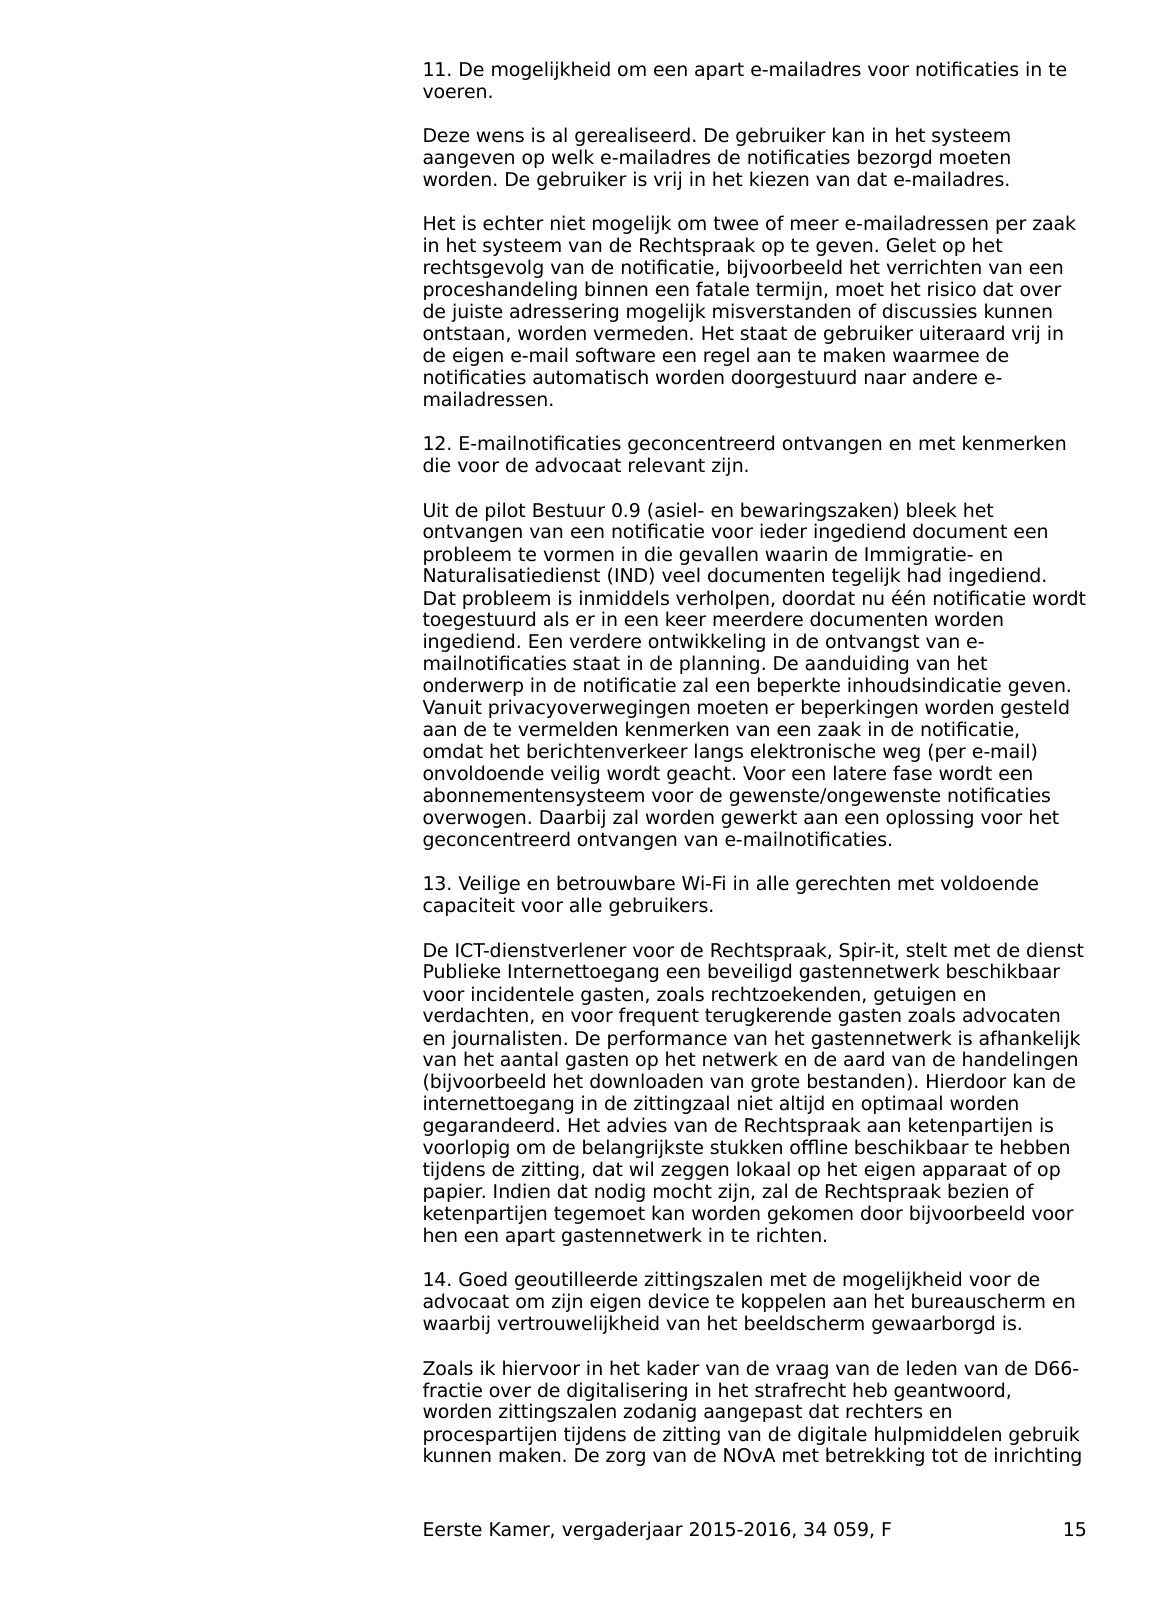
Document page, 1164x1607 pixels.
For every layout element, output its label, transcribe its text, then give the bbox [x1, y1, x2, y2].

text 11. De mogelijkheid om een apart e-mailadres voor notificaties in te voeren. [422, 59, 1087, 103]
text De ICT-dienstverlener voor de Rechtspraak, Spir-it, stelt met de dienst Publieke Internettoegang een beveiligd gastennetwerk beschikbaar voor incidentele gasten, zoals rechtzoekenden, getuigen en verdachten, en voor frequent terugkerende gasten zoals advocaten en journalisten. De performance van het gastennetwerk is afhankelijk van het aantal gasten op het netwerk en de aard van de handelingen (bijvoorbeeld het downloaden van grote bestanden). Hierdoor kan de internettoegang in de zittingzaal niet altijd en optimaal worden gegarandeerd. Het advies van de Rechtspraak aan ketenpartijen is voorlopig om de belangrijkste stukken offline beschikbaar te hebben tijdens de zitting, dat wil zeggen lokaal op het eigen apparaat of op papier. Indien dat nodig mocht zijn, zal de Rechtspraak bezien of ketenpartijen tegemoet kan worden gekomen door bijvoorbeeld voor hen een apart gastennetwerk in te richten. [422, 939, 1087, 1247]
text Zoals ik hiervoor in het kader van de vraag van de leden van de D66-fractie over de digitalisering in het strafrecht heb geantwoord, worden zittingszalen zodanig aangepast dat rechters en procespartijen tijdens de zitting van de digitale hulpmiddelen gebruik kunnen maken. De zorg van de NOvA met betrekking tot de inrichting [422, 1357, 1087, 1467]
text Uit de pilot Bestuur 0.9 (asiel- en bewaringszaken) bleek het ontvangen van een notificatie voor ieder ingediend document een probleem te vormen in die gevallen waarin de Immigratie- en Naturalisatiedienst (IND) veel documenten tegelijk had ingediend. Dat probleem is inmiddels verholpen, doordat nu één notificatie wordt toegestuurd als er in een keer meerdere documenten worden ingediend. Een verdere ontwikkeling in de ontvangst van e-mailnotificaties staat in de planning. De aanduiding van het onderwerp in de notificatie zal een beperkte inhoudsindicatie geven. Vanuit privacyoverwegingen moeten er beperkingen worden gesteld aan de te vermelden kenmerken van een zaak in de notificatie, omdat het berichtenverkeer langs elektronische weg (per e-mail) onvoldoende veilig wordt geacht. Voor een latere fase wordt een abonnementensysteem voor de gewenste/ongewenste notificaties overwogen. Daarbij zal worden gewerkt aan een oplossing voor het geconcentreerd ontvangen van e-mailnotificaties. [422, 499, 1087, 851]
text Deze wens is al gerealiseerd. De gebruiker kan in het systeem aangeven op welk e-mailadres de notificaties bezorgd moeten worden. De gebruiker is vrij in het kiezen van dat e-mailadres. [422, 125, 1087, 191]
text 12. E-mailnotificaties geconcentreerd ontvangen en met kenmerken die voor de advocaat relevant zijn. [422, 433, 1087, 477]
text 14. Goed geoutilleerde zittingszalen met de mogelijkheid voor de advocaat om zijn eigen device te koppelen aan het bureauscherm en waarbij vertrouwelijkheid van het beeldscherm gewaarborgd is. [422, 1269, 1087, 1335]
text Het is echter niet mogelijk om twee of meer e-mailadressen per zaak in het systeem van de Rechtspraak op te geven. Gelet op het rechtsgevolg van de notificatie, bijvoorbeeld het verrichten van een proceshandeling binnen een fatale termijn, moet het risico dat over de juiste adressering mogelijk misverstanden of discussies kunnen ontstaan, worden vermeden. Het staat de gebruiker uiteraard vrij in de eigen e-mail software een regel aan te maken waarmee de notificaties automatisch worden doorgestuurd naar andere e-mailadressen. [422, 213, 1087, 411]
text 13. Veilige en betrouwbare Wi-Fi in alle gerechten met voldoende capaciteit voor alle gebruikers. [422, 873, 1087, 917]
